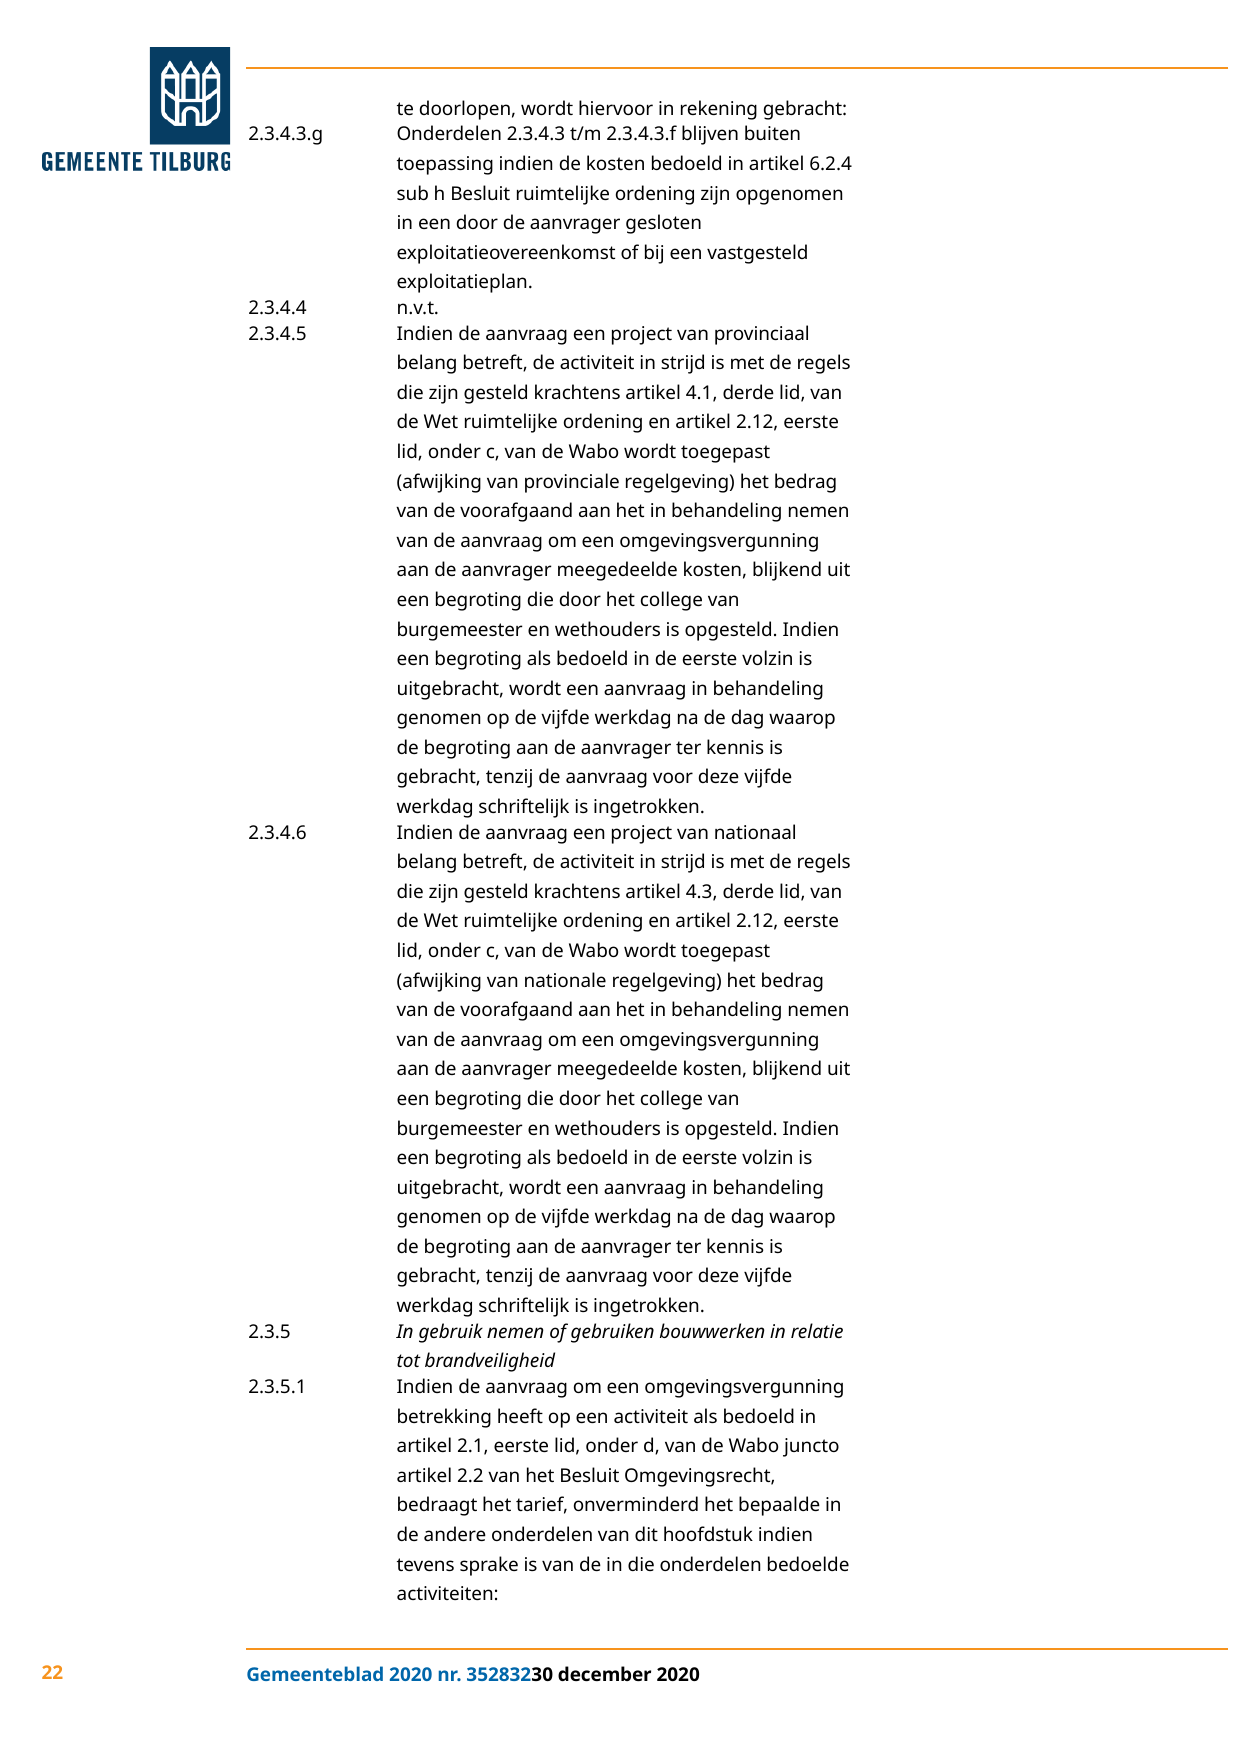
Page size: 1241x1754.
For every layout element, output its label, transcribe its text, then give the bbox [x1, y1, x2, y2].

table_cell [855, 1373, 1003, 1606]
table_cell 2.3.4.5 [248, 320, 396, 819]
table_cell [1003, 121, 1152, 294]
table_cell Indien de aanvraag een project van nationaal belang betreft, de activiteit in strijd is met de regels die zijn gesteld krachtens artikel 4.3, derde lid, van de Wet ruimtelijke ordening en artikel 2.12, eerste lid, onder c, van de Wabo wordt toegepast (afwijking van nationale regelgeving) het bedrag van de voorafgaand aan het in behandeling nemen van de aanvraag om een omgevingsvergunning aan de aanvrager meegedeelde kosten, blijkend uit een begroting die door het college van burgemeester en wethouders is opgesteld. Indien een begroting als bedoeld in de eerste volzin is uitgebracht, wordt een aanvraag in behandeling genomen op de vijfde werkdag na de dag waarop de begroting aan de aanvrager ter kennis is gebracht, tenzij de aanvraag voor deze vijfde werkdag schriftelijk is ingetrokken. [396, 819, 855, 1318]
table_cell [248, 95, 396, 121]
table_cell Indien de aanvraag om een omgevingsvergunning betrekking heeft op een activiteit als bedoeld in artikel 2.1, eerste lid, onder d, van de Wabo juncto artikel 2.2 van het Besluit Omgevingsrecht, bedraagt het tarief, onverminderd het bepaalde in de andere onderdelen van dit hoofdstuk indien tevens sprake is van de in die onderdelen bedoelde activiteiten: [396, 1373, 855, 1606]
table_cell [855, 819, 1003, 1318]
table_cell n.v.t. [396, 294, 855, 320]
table_cell 2.3.4.3.g [248, 121, 396, 294]
table_cell [855, 294, 1003, 320]
table_cell te doorlopen, wordt hiervoor in rekening gebracht: [396, 95, 855, 121]
table_cell [855, 95, 1003, 121]
table_cell In gebruik nemen of gebruiken bouwwerken in relatie tot brandveiligheid [396, 1318, 855, 1373]
table_cell 2.3.4.4 [248, 294, 396, 320]
table_cell Onderdelen 2.3.4.3 t/m 2.3.4.3.f blijven buiten toepassing indien de kosten bedoeld in artikel 6.2.4 sub h Besluit ruimtelijke ordening zijn opgenomen in een door de aanvrager gesloten exploitatieovereenkomst of bij een vastgesteld exploitatieplan. [396, 121, 855, 294]
table_cell [1003, 320, 1152, 819]
table_cell [1003, 1373, 1152, 1606]
table_cell 2.3.5.1 [248, 1373, 396, 1606]
table_cell [1003, 1318, 1152, 1373]
table_cell [1003, 819, 1152, 1318]
table_cell [855, 320, 1003, 819]
table_cell 2.3.4.6 [248, 819, 396, 1318]
table_cell [855, 121, 1003, 294]
table_cell [1003, 95, 1152, 121]
picture [41, 47, 231, 172]
table_cell [855, 1318, 1003, 1373]
table_cell Indien de aanvraag een project van provinciaal belang betreft, de activiteit in strijd is met de regels die zijn gesteld krachtens artikel 4.1, derde lid, van de Wet ruimtelijke ordening en artikel 2.12, eerste lid, onder c, van de Wabo wordt toegepast (afwijking van provinciale regelgeving) het bedrag van de voorafgaand aan het in behandeling nemen van de aanvraag om een omgevingsvergunning aan de aanvrager meegedeelde kosten, blijkend uit een begroting die door het college van burgemeester en wethouders is opgesteld. Indien een begroting als bedoeld in de eerste volzin is uitgebracht, wordt een aanvraag in behandeling genomen op de vijfde werkdag na de dag waarop de begroting aan de aanvrager ter kennis is gebracht, tenzij de aanvraag voor deze vijfde werkdag schriftelijk is ingetrokken. [396, 320, 855, 819]
table_cell 2.3.5 [248, 1318, 396, 1373]
table_cell [1003, 294, 1152, 320]
